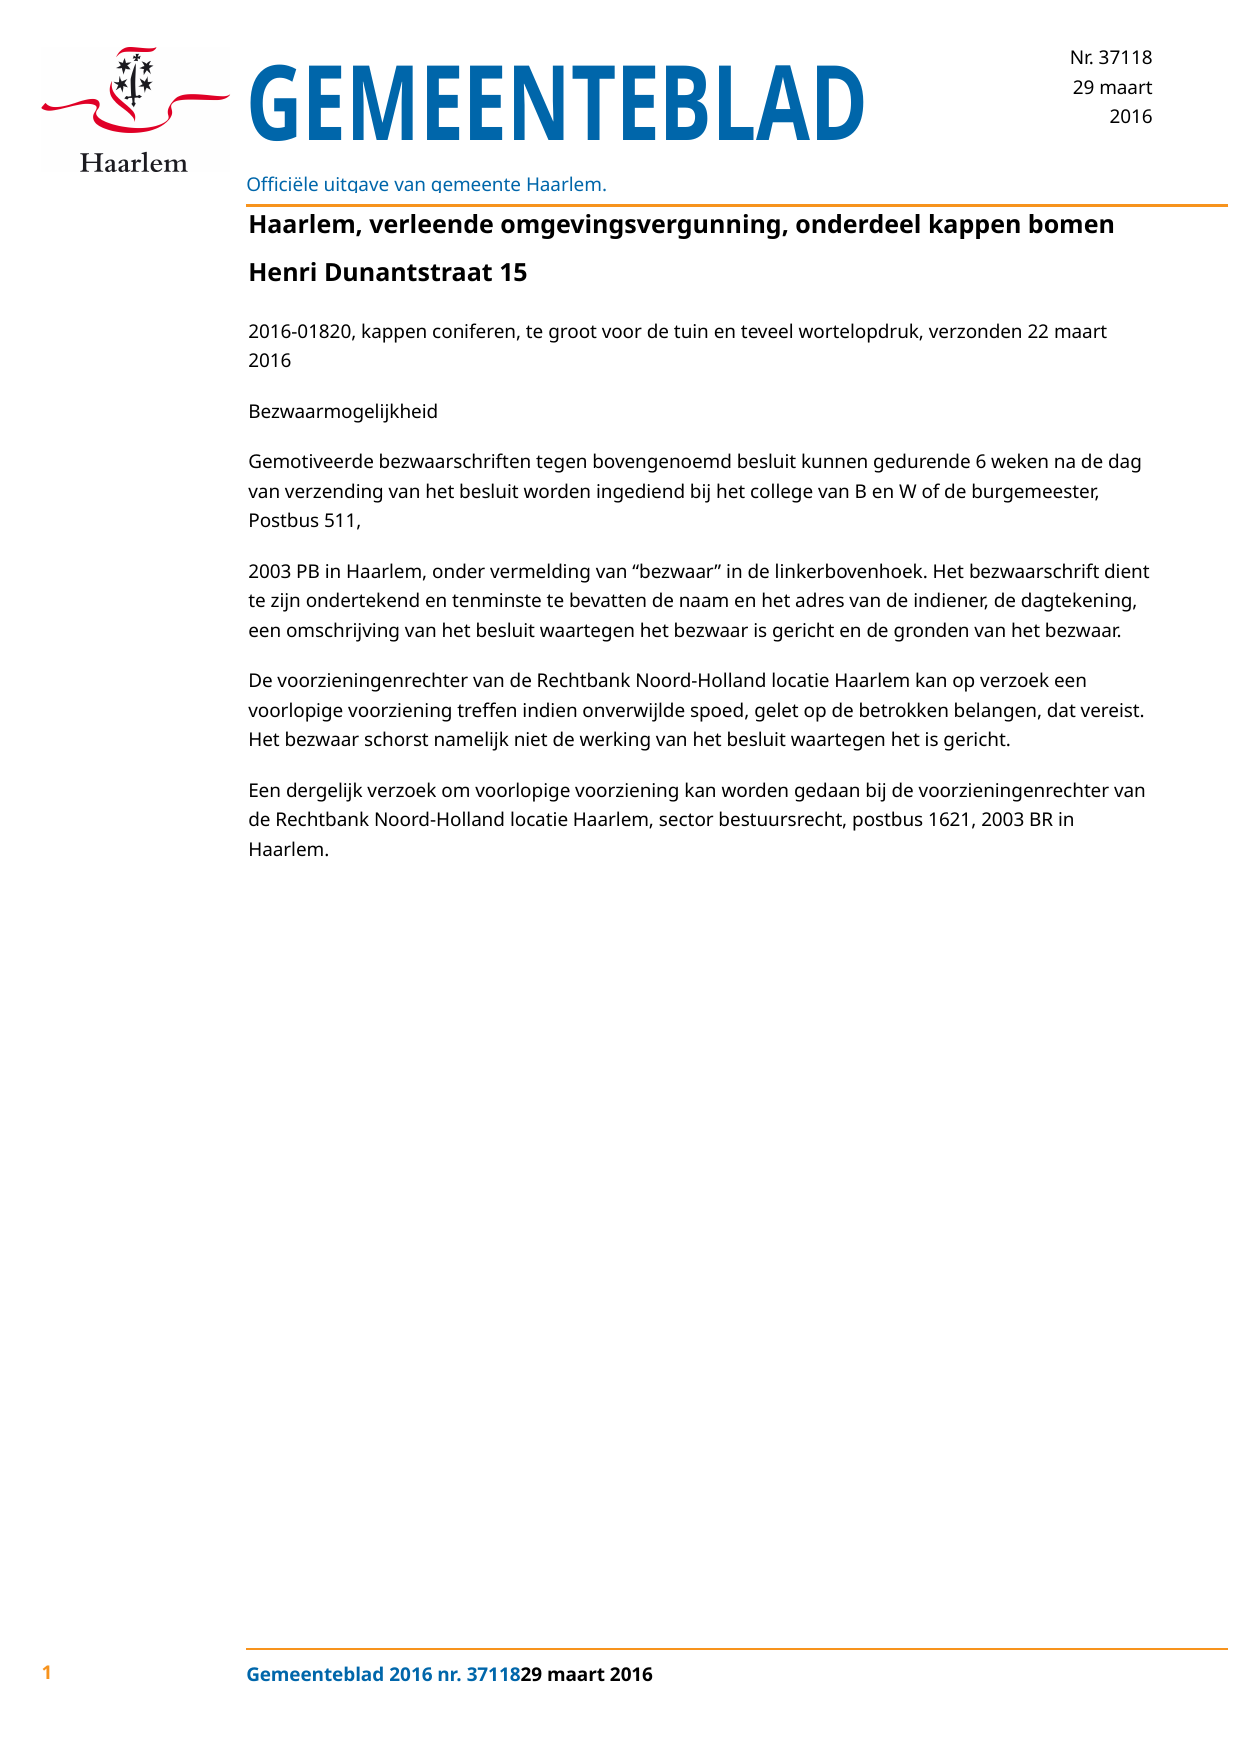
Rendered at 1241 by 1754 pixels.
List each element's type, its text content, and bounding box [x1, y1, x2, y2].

text Gemotiveerde bezwaarschriften tegen bovengenoemd besluit kunnen gedurende 6 weken na de dag van verzending van het besluit worden ingediend bij het college van B en W of de burgemeester, Postbus 511, [248, 448, 1152, 533]
picture [41, 47, 231, 172]
text 2003 PB in Haarlem, onder vermelding van “bezwaar” in de linkerbovenhoek. Het bezwaarschrift dient te zijn ondertekend en tenminste te bevatten de naam en het adres van de indiener, de dagtekening, een omschrijving van het besluit waartegen het bezwaar is gericht en de gronden van het bezwaar. [248, 558, 1152, 643]
text Een dergelijk verzoek om voorlopige voorziening kan worden gedaan bij de voorzieningenrechter van de Rechtbank Noord-Holland locatie Haarlem, sector bestuursrecht, postbus 1621, 2003 BR in Haarlem. [248, 777, 1152, 862]
text Haarlem, verleende omgevingsvergunning, onderdeel kappen bomen Henri Dunantstraat 15 [248, 207, 1152, 288]
text De voorzieningenrechter van de Rechtbank Noord-Holland locatie Haarlem kan op verzoek een voorlopige voorziening treffen indien onverwijlde spoed, gelet op de betrokken belangen, dat vereist. Het bezwaar schorst namelijk niet de werking van het besluit waartegen het is gericht. [248, 667, 1152, 752]
text Bezwaarmogelijkheid [248, 398, 1152, 424]
text 2016-01820, kappen coniferen, te groot voor de tuin en teveel wortelopdruk, verzonden 22 maart 2016 [248, 318, 1152, 373]
